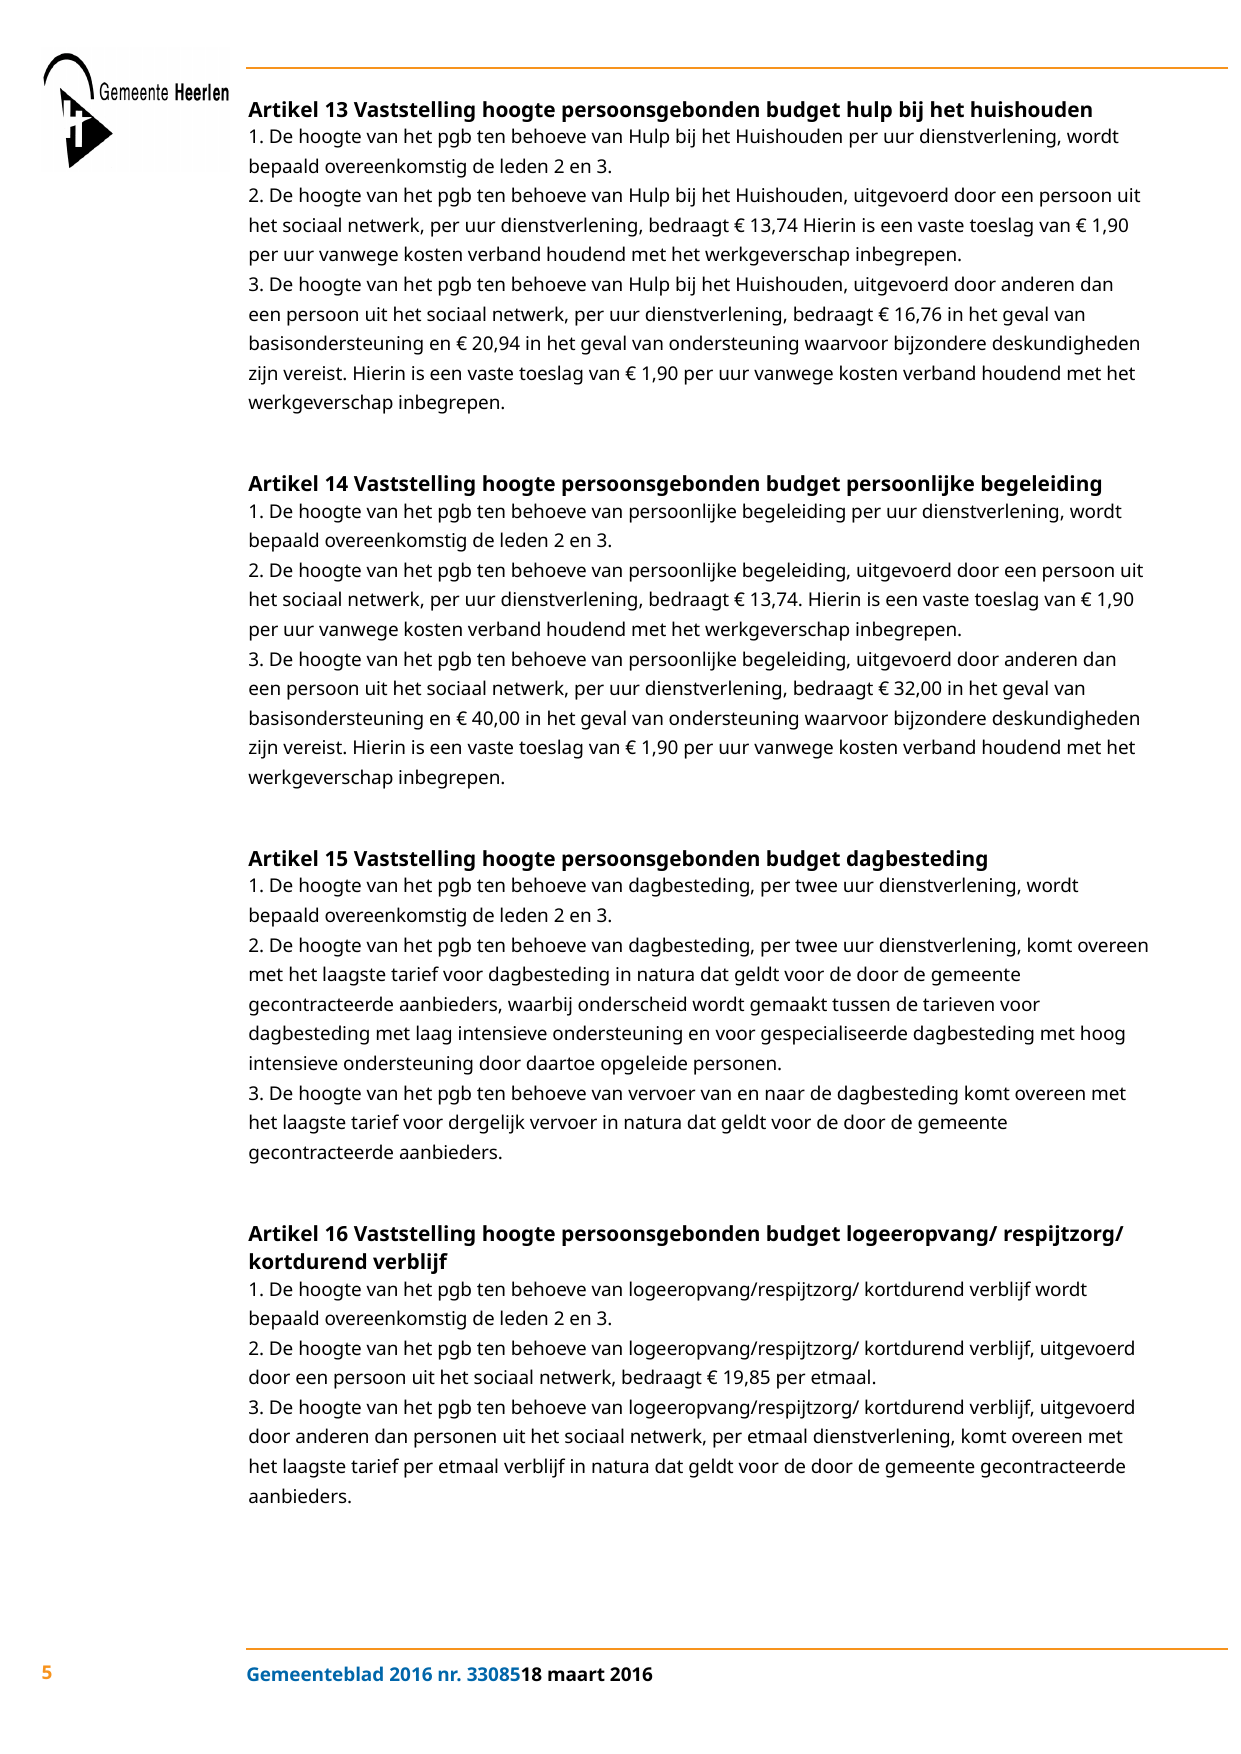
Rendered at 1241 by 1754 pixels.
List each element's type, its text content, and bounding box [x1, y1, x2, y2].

text 1. De hoogte van het pgb ten behoeve van Hulp bij het Huishouden per uur dienstverlening, wordt bepaald overeenkomstig de leden 2 en 3. [248, 123, 1152, 178]
text 1. De hoogte van het pgb ten behoeve van logeeropvang/respijtzorg/ kortdurend verblijf wordt bepaald overeenkomstig de leden 2 en 3. [248, 1276, 1152, 1331]
text 1. De hoogte van het pgb ten behoeve van dagbesteding, per twee uur dienstverlening, wordt bepaald overeenkomstig de leden 2 en 3. [248, 873, 1152, 928]
text 3. De hoogte van het pgb ten behoeve van Hulp bij het Huishouden, uitgevoerd door anderen dan een persoon uit het sociaal netwerk, per uur dienstverlening, bedraagt € 16,76 in het geval van basisondersteuning en € 20,94 in het geval van ondersteuning waarvoor bijzondere deskundigheden zijn vereist. Hierin is een vaste toeslag van € 1,90 per uur vanwege kosten verband houdend met het werkgeverschap inbegrepen. [248, 271, 1152, 415]
picture [41, 47, 231, 172]
text Artikel 13 Vaststelling hoogte persoonsgebonden budget hulp bij het huishouden [248, 95, 1152, 123]
text Artikel 15 Vaststelling hoogte persoonsgebonden budget dagbesteding [248, 844, 1152, 873]
text 1. De hoogte van het pgb ten behoeve van persoonlijke begeleiding per uur dienstverlening, wordt bepaald overeenkomstig de leden 2 en 3. [248, 498, 1152, 553]
text 3. De hoogte van het pgb ten behoeve van logeeropvang/respijtzorg/ kortdurend verblijf, uitgevoerd door anderen dan personen uit het sociaal netwerk, per etmaal dienstverlening, komt overeen met het laagste tarief per etmaal verblijf in natura dat geldt voor de door de gemeente gecontracteerde aanbieders. [248, 1394, 1152, 1508]
text 3. De hoogte van het pgb ten behoeve van vervoer van en naar de dagbesteding komt overeen met het laagste tarief voor dergelijk vervoer in natura dat geldt voor de door de gemeente gecontracteerde aanbieders. [248, 1080, 1152, 1164]
text 2. De hoogte van het pgb ten behoeve van Hulp bij het Huishouden, uitgevoerd door een persoon uit het sociaal netwerk, per uur dienstverlening, bedraagt € 13,74 Hierin is een vaste toeslag van € 1,90 per uur vanwege kosten verband houdend met het werkgeverschap inbegrepen. [248, 182, 1152, 267]
text 3. De hoogte van het pgb ten behoeve van persoonlijke begeleiding, uitgevoerd door anderen dan een persoon uit het sociaal netwerk, per uur dienstverlening, bedraagt € 32,00 in het geval van basisondersteuning en € 40,00 in het geval van ondersteuning waarvoor bijzondere deskundigheden zijn vereist. Hierin is een vaste toeslag van € 1,90 per uur vanwege kosten verband houdend met het werkgeverschap inbegrepen. [248, 646, 1152, 790]
text Artikel 16 Vaststelling hoogte persoonsgebonden budget logeeropvang/ respijtzorg/ kortdurend verblijf [248, 1219, 1152, 1276]
text 2. De hoogte van het pgb ten behoeve van persoonlijke begeleiding, uitgevoerd door een persoon uit het sociaal netwerk, per uur dienstverlening, bedraagt € 13,74. Hierin is een vaste toeslag van € 1,90 per uur vanwege kosten verband houdend met het werkgeverschap inbegrepen. [248, 557, 1152, 642]
text Artikel 14 Vaststelling hoogte persoonsgebonden budget persoonlijke begeleiding [248, 469, 1152, 498]
text 2. De hoogte van het pgb ten behoeve van dagbesteding, per twee uur dienstverlening, komt overeen met het laagste tarief voor dagbesteding in natura dat geldt voor de door de gemeente gecontracteerde aanbieders, waarbij onderscheid wordt gemaakt tussen de tarieven voor dagbesteding met laag intensieve ondersteuning en voor gespecialiseerde dagbesteding met hoog intensieve ondersteuning door daartoe opgeleide personen. [248, 932, 1152, 1076]
text 2. De hoogte van het pgb ten behoeve van logeeropvang/respijtzorg/ kortdurend verblijf, uitgevoerd door een persoon uit het sociaal netwerk, bedraagt € 19,85 per etmaal. [248, 1335, 1152, 1390]
